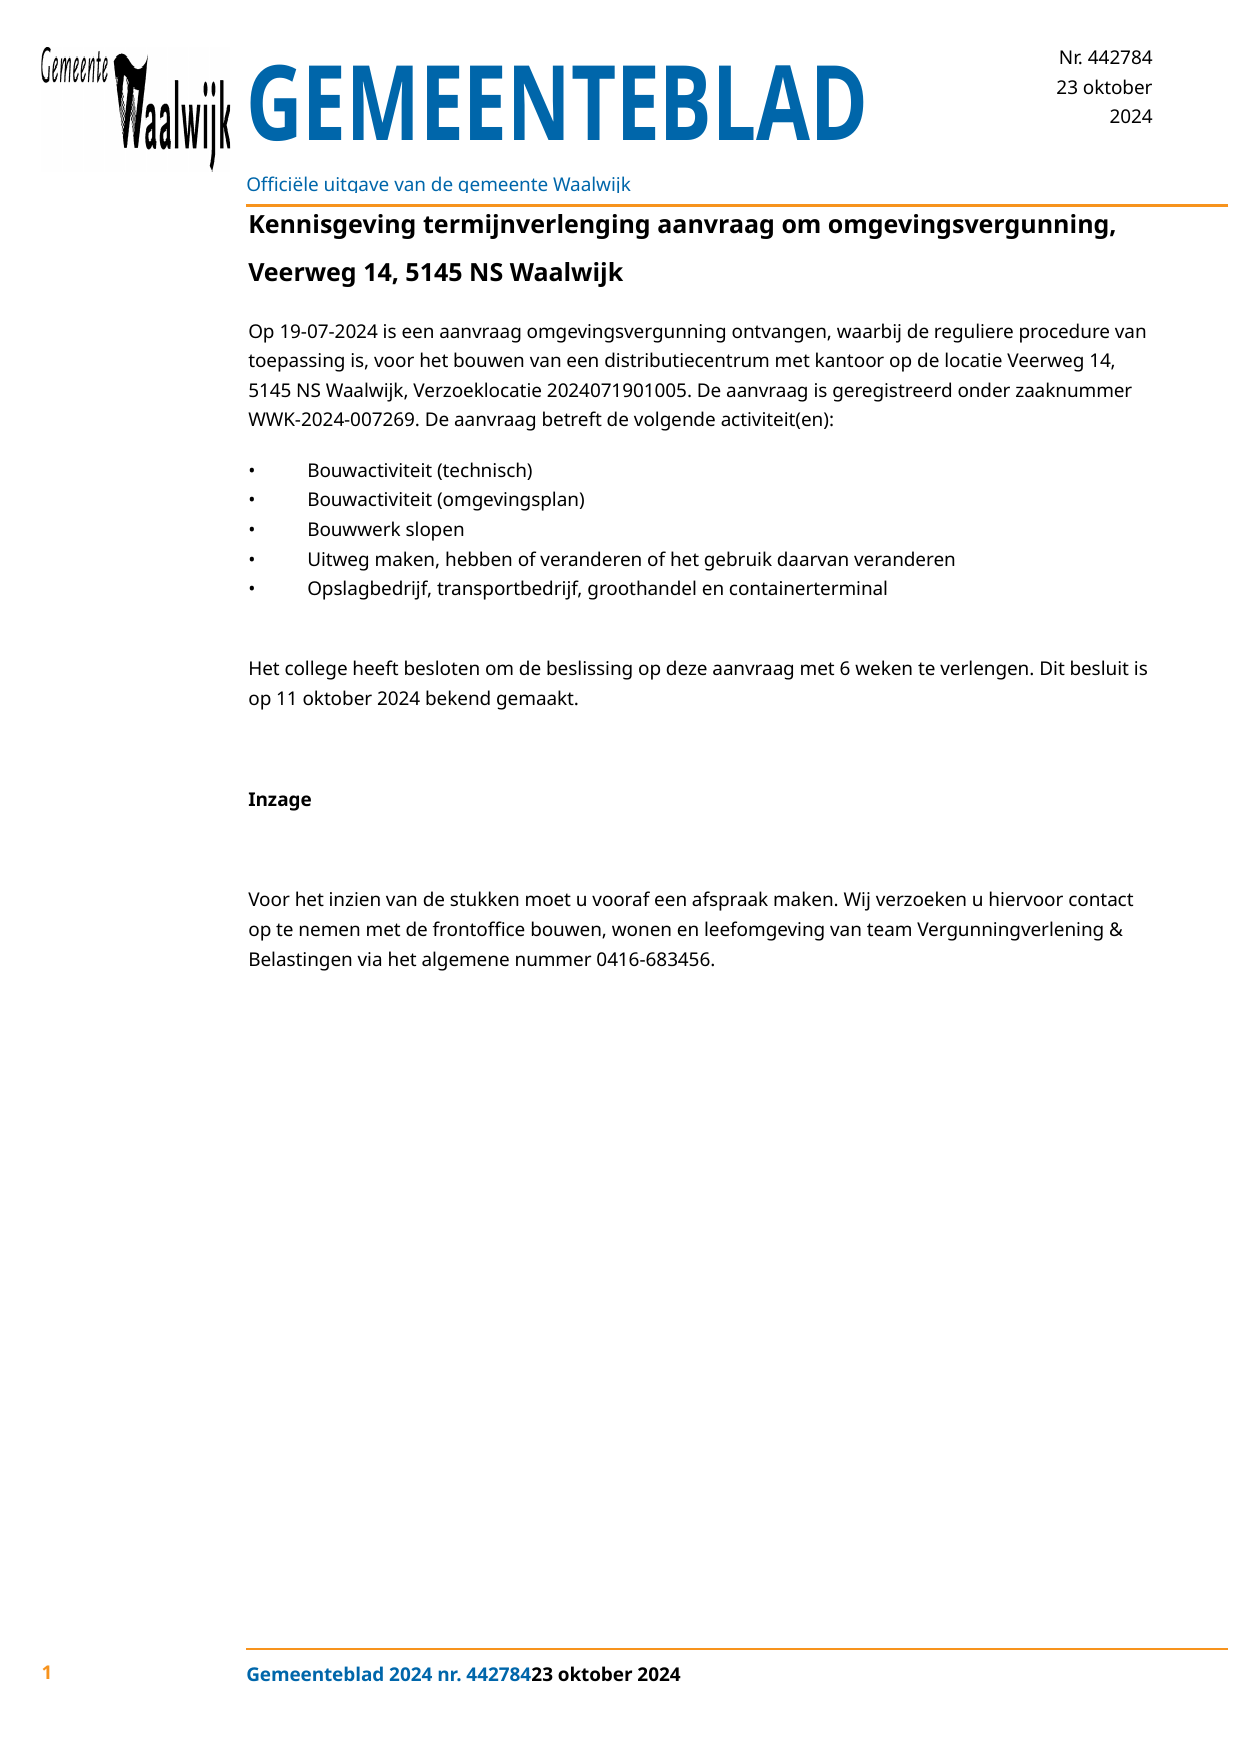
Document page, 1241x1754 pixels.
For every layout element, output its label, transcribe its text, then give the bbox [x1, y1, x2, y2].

list Bouwwerk slopen [248, 516, 1152, 542]
list Opslagbedrijf, transportbedrijf, groothandel en containerterminal [248, 575, 1152, 601]
text Voor het inzien van de stukken moet u vooraf een afspraak maken. Wij verzoeken u hiervoor contact op te nemen met de frontoffice bouwen, wonen en leefomgeving van team Vergunningverlening & Belastingen via het algemene nummer 0416-683456. [248, 887, 1152, 972]
list Uitweg maken, hebben of veranderen of het gebruik daarvan veranderen [248, 546, 1152, 572]
text Op 19-07-2024 is een aanvraag omgevingsvergunning ontvangen, waarbij de reguliere procedure van toepassing is, voor het bouwen van een distributiecentrum met kantoor op de locatie Veerweg 14, 5145 NS Waalwijk, Verzoeklocatie 2024071901005. De aanvraag is geregistreerd onder zaaknummer WWK-2024-007269. De aanvraag betreft de volgende activiteit(en): [248, 318, 1152, 432]
text Inzage [248, 786, 1152, 812]
text Het college heeft besloten om de beslissing op deze aanvraag met 6 weken te verlengen. Dit besluit is op 11 oktober 2024 bekend gemaakt. [248, 655, 1152, 711]
list Bouwactiviteit (technisch) [248, 457, 1152, 483]
picture [41, 47, 231, 172]
list Bouwactiviteit (omgevingsplan) [248, 487, 1152, 512]
text Kennisgeving termijnverlenging aanvraag om omgevingsvergunning, Veerweg 14, 5145 NS Waalwijk [248, 207, 1152, 288]
